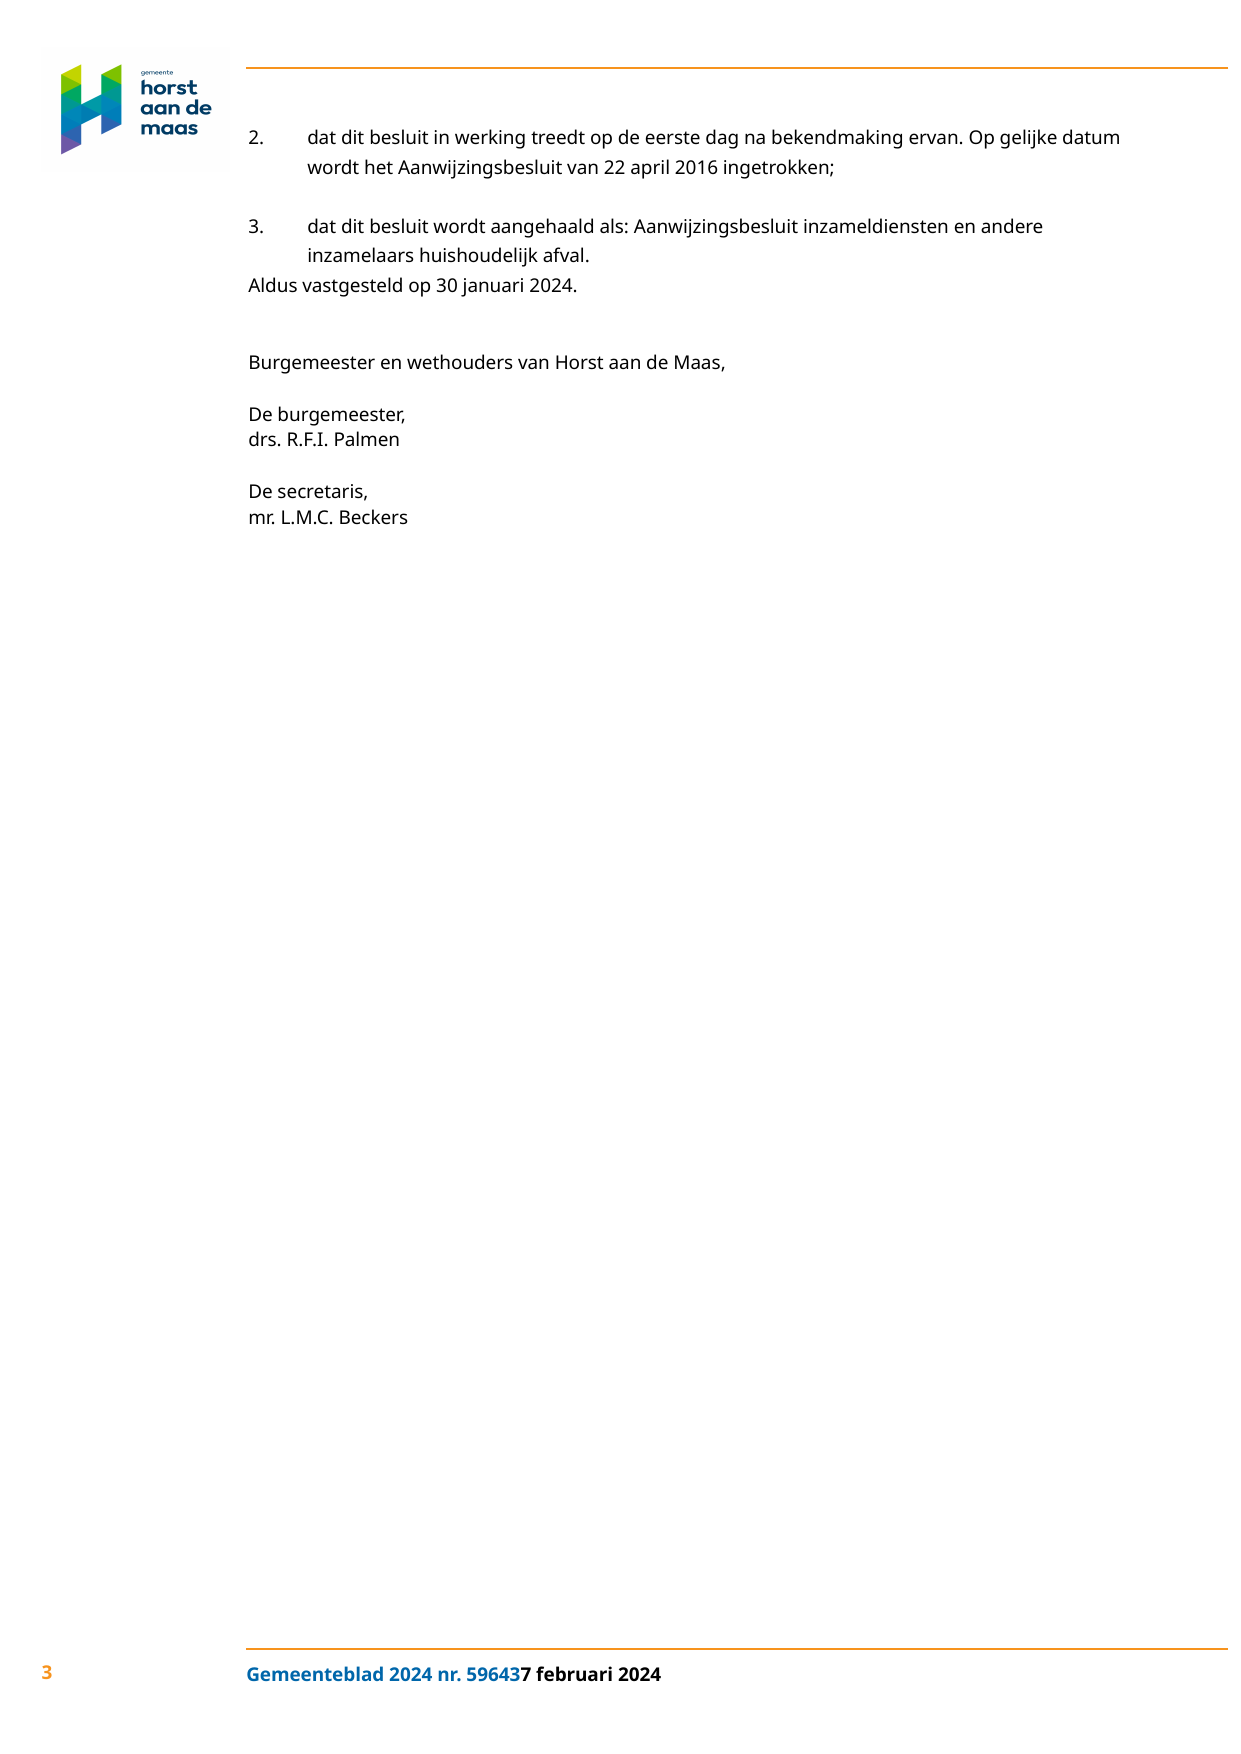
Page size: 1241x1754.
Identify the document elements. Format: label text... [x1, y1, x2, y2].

picture [41, 47, 231, 172]
list dat dit besluit wordt aangehaald als: Aanwijzingsbesluit inzameldiensten en andere inzamelaars huishoudelijk afval. [248, 213, 1152, 268]
text Aldus vastgesteld op 30 januari 2024. [248, 272, 1152, 298]
text drs. R.F.I. Palmen [248, 427, 1152, 452]
text Burgemeester en wethouders van Horst aan de Maas, [248, 349, 1152, 375]
text mr. L.M.C. Beckers [248, 504, 1152, 529]
text De burgemeester, [248, 401, 1152, 427]
text De secretaris, [248, 478, 1152, 504]
list dat dit besluit in werking treedt op de eerste dag na bekendmaking ervan. Op gelijke datum wordt het Aanwijzingsbesluit van 22 april 2016 ingetrokken; [248, 124, 1152, 180]
